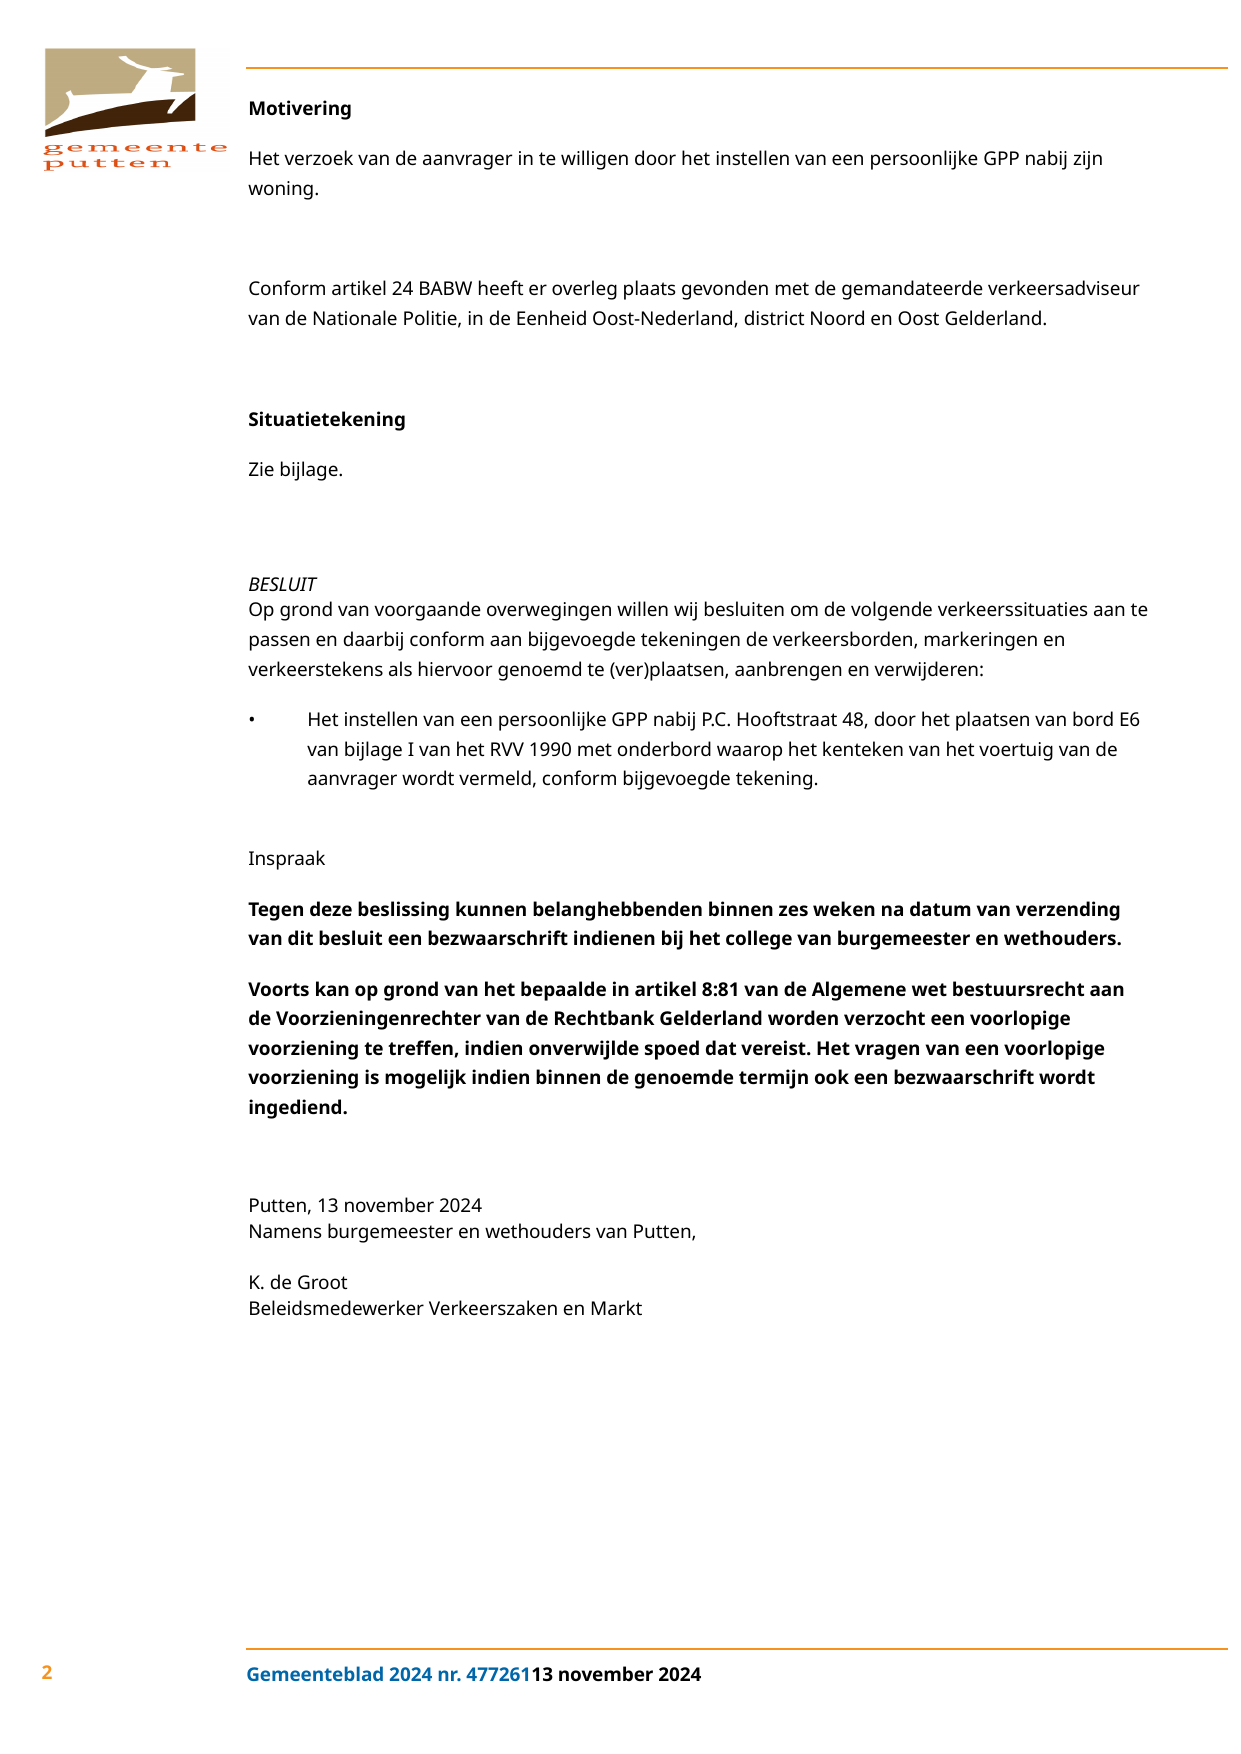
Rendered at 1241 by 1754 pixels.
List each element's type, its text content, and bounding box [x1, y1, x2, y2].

text Inspraak [248, 845, 1152, 871]
text Situatietekening [248, 406, 1152, 432]
text Op grond van voorgaande overwegingen willen wij besluiten om de volgende verkeerssituaties aan te passen en daarbij conform aan bijgevoegde tekeningen de verkeersborden, markeringen en verkeerstekens als hiervoor genoemd te (ver)plaatsen, aanbrengen en verwijderen: [248, 597, 1152, 681]
text Zie bijlage. [248, 456, 1152, 482]
list Het instellen van een persoonlijke GPP nabij P.C. Hooftstraat 48, door het plaatsen van bord E6 van bijlage I van het RVV 1990 met onderbord waarop het kenteken van het voertuig van de aanvrager wordt vermeld, conform bijgevoegde tekening. [248, 706, 1152, 791]
text Tegen deze beslissing kunnen belanghebbenden binnen zes weken na datum van verzending van dit besluit een bezwaarschrift indienen bij het college van burgemeester en wethouders. [248, 896, 1152, 951]
text Conform artikel 24 BABW heeft er overleg plaats gevonden met de gemandateerde verkeersadviseur van de Nationale Politie, in de Eenheid Oost-Nederland, district Noord en Oost Gelderland. [248, 276, 1152, 331]
text Voorts kan op grond van het bepaalde in artikel 8:81 van de Algemene wet bestuursrecht aan de Voorzieningenrechter van de Rechtbank Gelderland worden verzocht een voorlopige voorziening te treffen, indien onverwijlde spoed dat vereist. Het vragen van een voorlopige voorziening is mogelijk indien binnen de genoemde termijn ook een bezwaarschrift wordt ingediend. [248, 976, 1152, 1120]
text BESLUIT [248, 571, 1152, 597]
text Motivering [248, 95, 1152, 121]
text Beleidsmedewerker Verkeerszaken en Markt [248, 1295, 1152, 1321]
text Putten, 13 november 2024 [248, 1192, 1152, 1218]
text Namens burgemeester en wethouders van Putten, [248, 1218, 1152, 1244]
text Het verzoek van de aanvrager in te willigen door het instellen van een persoonlijke GPP nabij zijn woning. [248, 145, 1152, 201]
text K. de Groot [248, 1269, 1152, 1295]
picture [41, 47, 231, 172]
